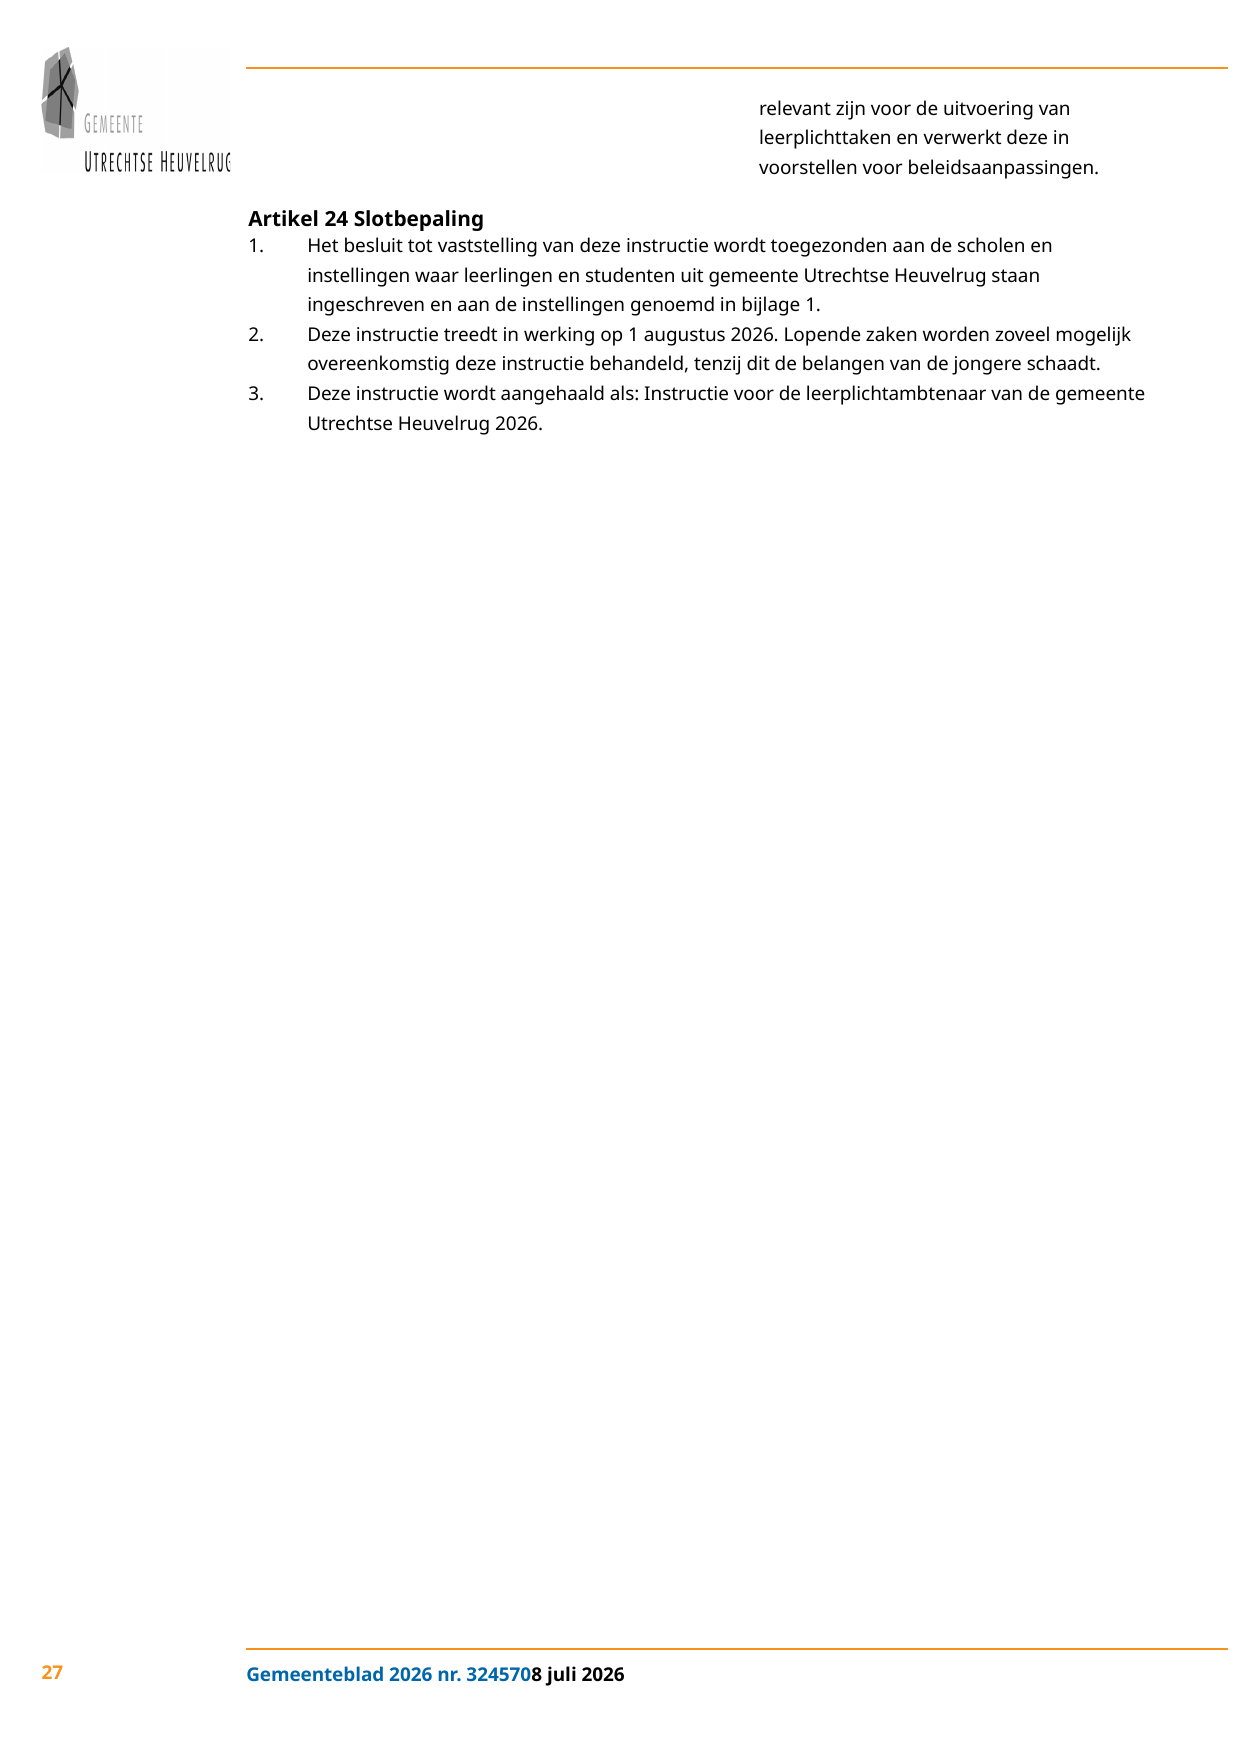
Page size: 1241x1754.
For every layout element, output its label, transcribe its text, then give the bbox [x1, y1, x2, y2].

list Deze instructie wordt aangehaald als: Instructie voor de leerplichtambtenaar van de gemeente Utrechtse Heuvelrug 2026. [248, 380, 1152, 435]
list Het besluit tot vaststelling van deze instructie wordt toegezonden aan de scholen en instellingen waar leerlingen en studenten uit gemeente Utrechtse Heuvelrug staan ingeschreven en aan de instellingen genoemd in bijlage 1. [248, 232, 1152, 317]
table_cell [248, 95, 700, 180]
list Deze instructie treedt in werking op 1 augustus 2026. Lopende zaken worden zoveel mogelijk overeenkomstig deze instructie behandeld, tenzij dit de belangen van de jongere schaadt. [248, 321, 1152, 376]
text Artikel 24 Slotbepaling [248, 204, 1152, 232]
table_cell relevant zijn voor de uitvoering van leerplichttaken en verwerkt deze in voorstellen voor beleidsaanpassingen. [700, 95, 1152, 180]
picture [41, 47, 231, 172]
